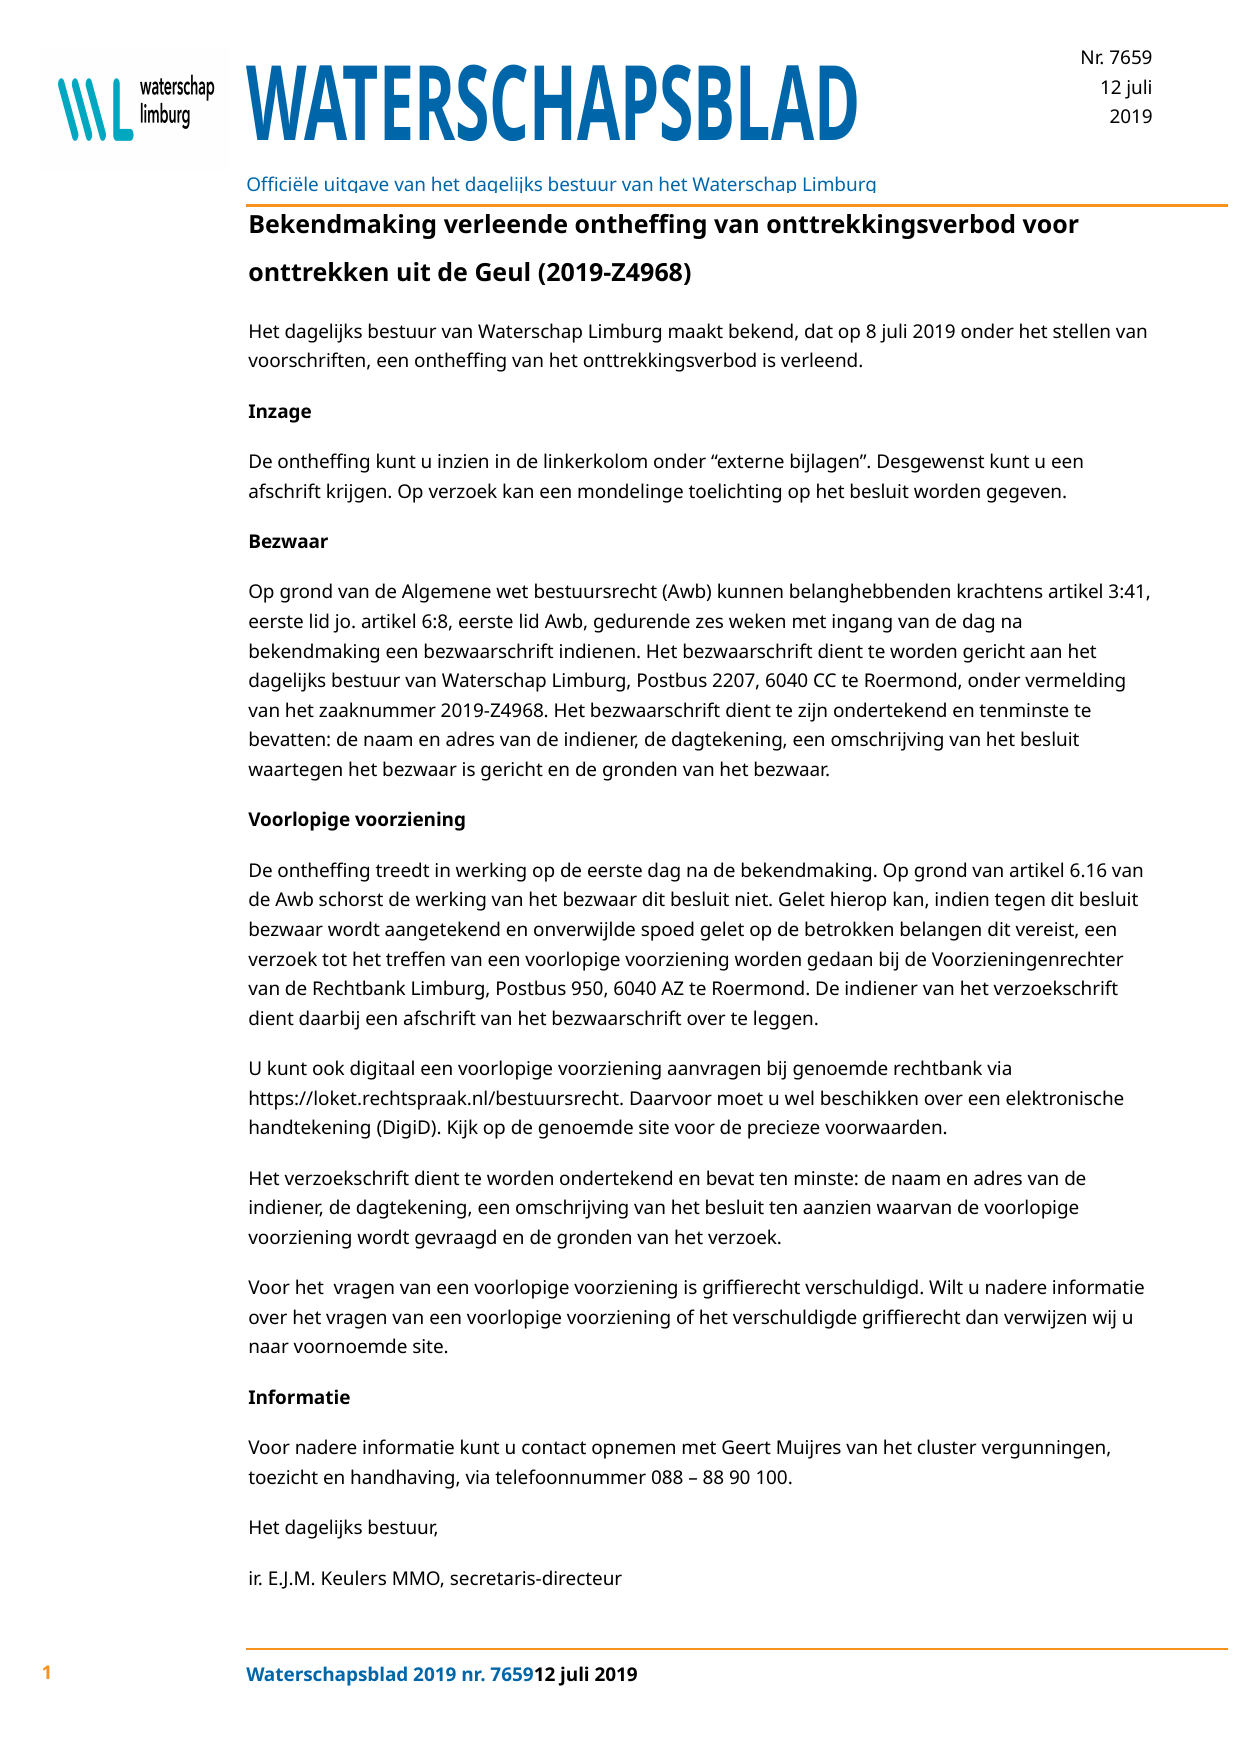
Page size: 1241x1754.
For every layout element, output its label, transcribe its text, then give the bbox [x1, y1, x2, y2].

text De ontheffing kunt u inzien in de linkerkolom onder “externe bijlagen”. Desgewenst kunt u een afschrift krijgen. Op verzoek kan een mondelinge toelichting op het besluit worden gegeven. [248, 448, 1152, 504]
text Het dagelijks bestuur, [248, 1514, 1152, 1540]
text Voor het vragen van een voorlopige voorziening is griffierecht verschuldigd. Wilt u nadere informatie over het vragen van een voorlopige voorziening of het verschuldigde griffierecht dan verwijzen wij u naar voornoemde site. [248, 1274, 1152, 1359]
text Het dagelijks bestuur van Waterschap Limburg maakt bekend, dat op 8 juli 2019 onder het stellen van voorschriften, een ontheffing van het onttrekkingsverbod is verleend. [248, 318, 1152, 373]
text Informatie [248, 1384, 1152, 1410]
text Op grond van de Algemene wet bestuursrecht (Awb) kunnen belanghebbenden krachtens artikel 3:41, eerste lid jo. artikel 6:8, eerste lid Awb, gedurende zes weken met ingang van de dag na bekendmaking een bezwaarschrift indienen. Het bezwaarschrift dient te worden gericht aan het dagelijks bestuur van Waterschap Limburg, Postbus 2207, 6040 CC te Roermond, onder vermelding van het zaaknummer 2019-Z4968. Het bezwaarschrift dient te zijn ondertekend en tenminste te bevatten: de naam en adres van de indiener, de dagtekening, een omschrijving van het besluit waartegen het bezwaar is gericht en de gronden van het bezwaar. [248, 579, 1152, 782]
picture [41, 47, 231, 172]
text Bekendmaking verleende ontheffing van onttrekkingsverbod voor onttrekken uit de Geul (2019-Z4968) [248, 207, 1152, 288]
text Voor nadere informatie kunt u contact opnemen met Geert Muijres van het cluster vergunningen, toezicht en handhaving, via telefoonnummer 088 – 88 90 100. [248, 1434, 1152, 1490]
text De ontheffing treedt in werking op de eerste dag na de bekendmaking. Op grond van artikel 6.16 van de Awb schorst de werking van het bezwaar dit besluit niet. Gelet hierop kan, indien tegen dit besluit bezwaar wordt aangetekend en onverwijlde spoed gelet op de betrokken belangen dit vereist, een verzoek tot het treffen van een voorlopige voorziening worden gedaan bij de Voorzieningenrechter van de Rechtbank Limburg, Postbus 950, 6040 AZ te Roermond. De indiener van het verzoekschrift dient daarbij een afschrift van het bezwaarschrift over te leggen. [248, 857, 1152, 1031]
text U kunt ook digitaal een voorlopige voorziening aanvragen bij genoemde rechtbank via https://loket.rechtspraak.nl/bestuursrecht. Daarvoor moet u wel beschikken over een elektronische handtekening (DigiD). Kijk op de genoemde site voor de precieze voorwaarden. [248, 1055, 1152, 1140]
text Inzage [248, 398, 1152, 424]
text Bezwaar [248, 528, 1152, 554]
text Voorlopige voorziening [248, 807, 1152, 832]
text Het verzoekschrift dient te worden ondertekend en bevat ten minste: de naam en adres van de indiener, de dagtekening, een omschrijving van het besluit ten aanzien waarvan de voorlopige voorziening wordt gevraagd en de gronden van het verzoek. [248, 1165, 1152, 1250]
text ir. E.J.M. Keulers MMO, secretaris-directeur [248, 1565, 1152, 1591]
